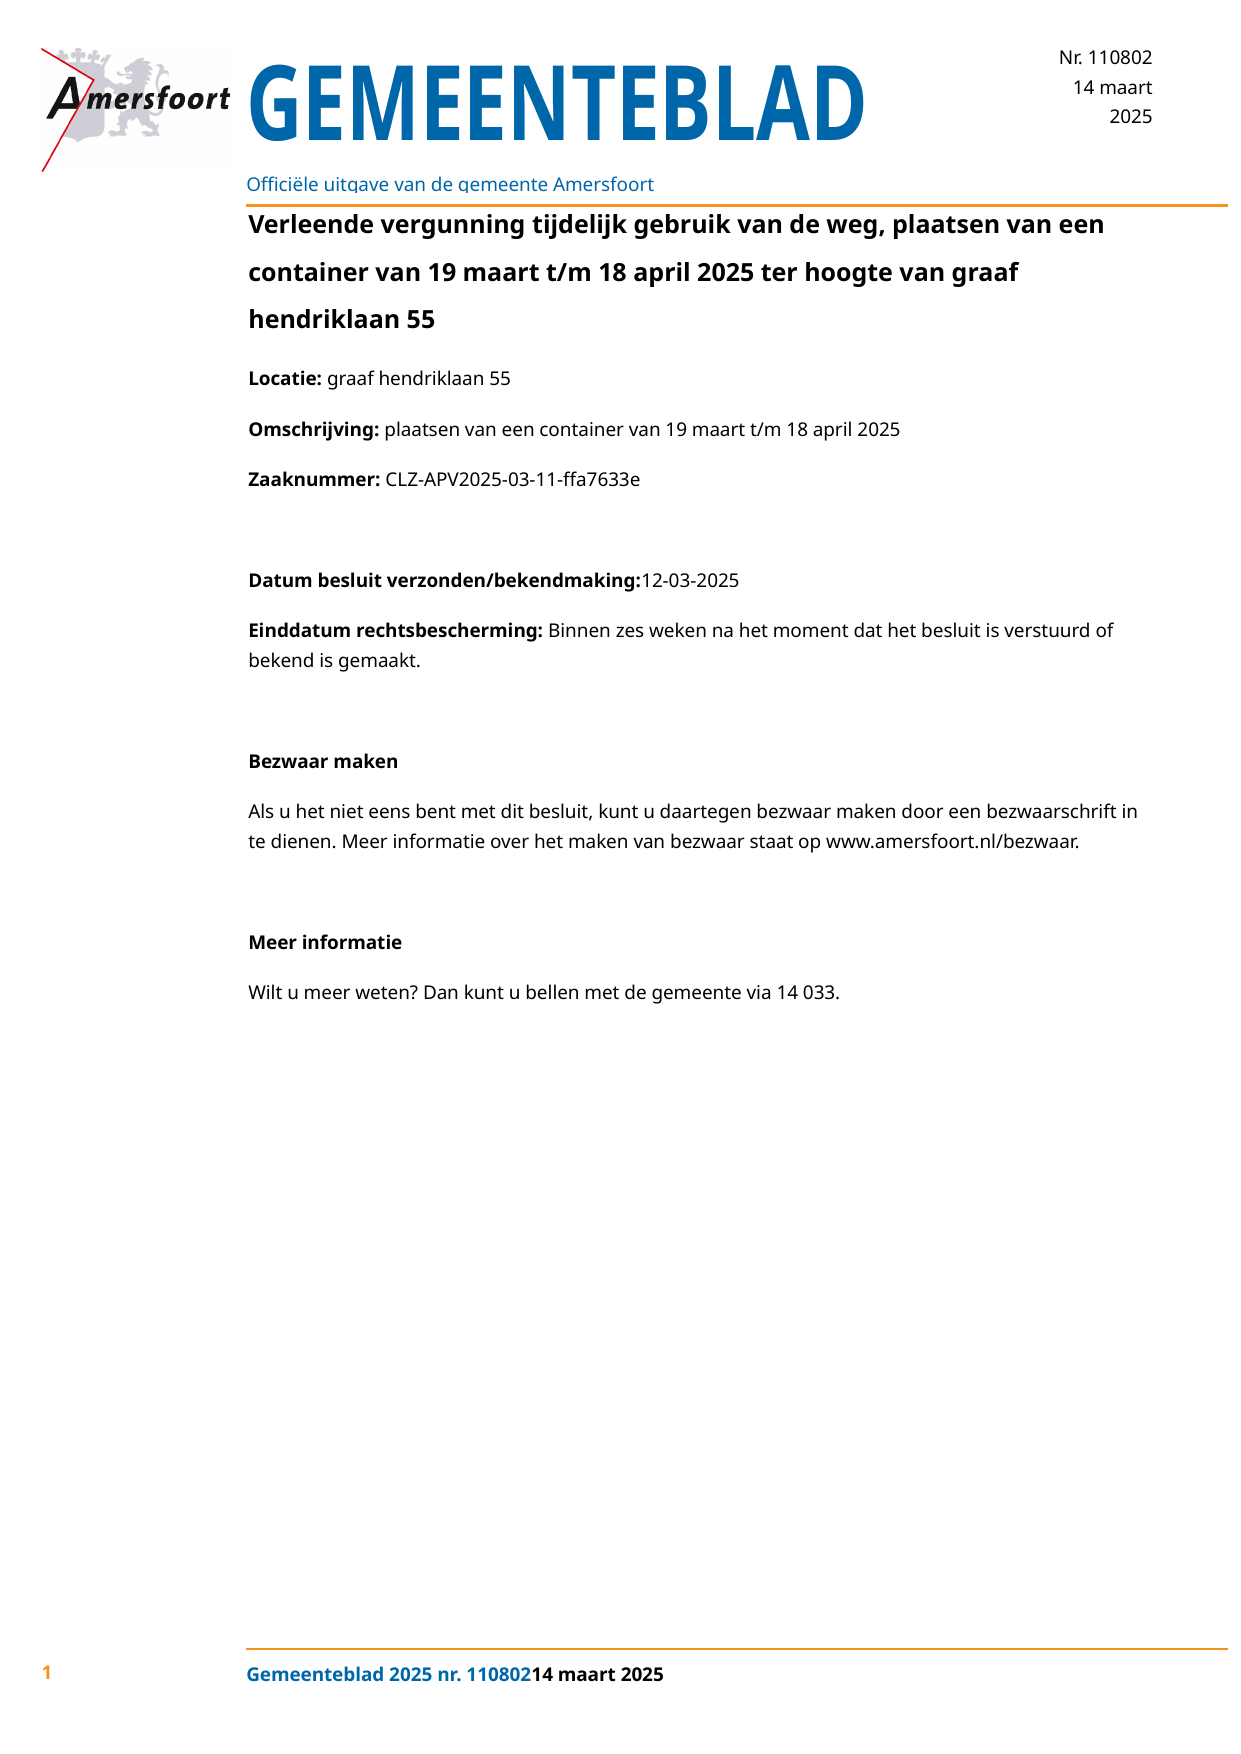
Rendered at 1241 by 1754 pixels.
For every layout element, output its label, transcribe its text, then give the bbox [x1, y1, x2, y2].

picture [41, 47, 231, 172]
text Verleende vergunning tijdelijk gebruik van de weg, plaatsen van een container van 19 maart t/m 18 april 2025 ter hoogte van graaf hendriklaan 55 [248, 207, 1152, 336]
text Zaaknummer: CLZ-APV2025-03-11-ffa7633e [248, 466, 1152, 492]
text Datum besluit verzonden/bekendmaking:12-03-2025 [248, 567, 1152, 593]
text Omschrijving: plaatsen van een container van 19 maart t/m 18 april 2025 [248, 416, 1152, 442]
text Bezwaar maken [248, 748, 1152, 774]
text Einddatum rechtsbescherming: Binnen zes weken na het moment dat het besluit is verstuurd of bekend is gemaakt. [248, 618, 1152, 673]
text Locatie: graaf hendriklaan 55 [248, 366, 1152, 391]
text Meer informatie [248, 929, 1152, 954]
text Als u het niet eens bent met dit besluit, kunt u daartegen bezwaar maken door een bezwaarschrift in te dienen. Meer informatie over het maken van bezwaar staat op www.amersfoort.nl/bezwaar. [248, 798, 1152, 854]
text Wilt u meer weten? Dan kunt u bellen met de gemeente via 14 033. [248, 979, 1152, 1005]
